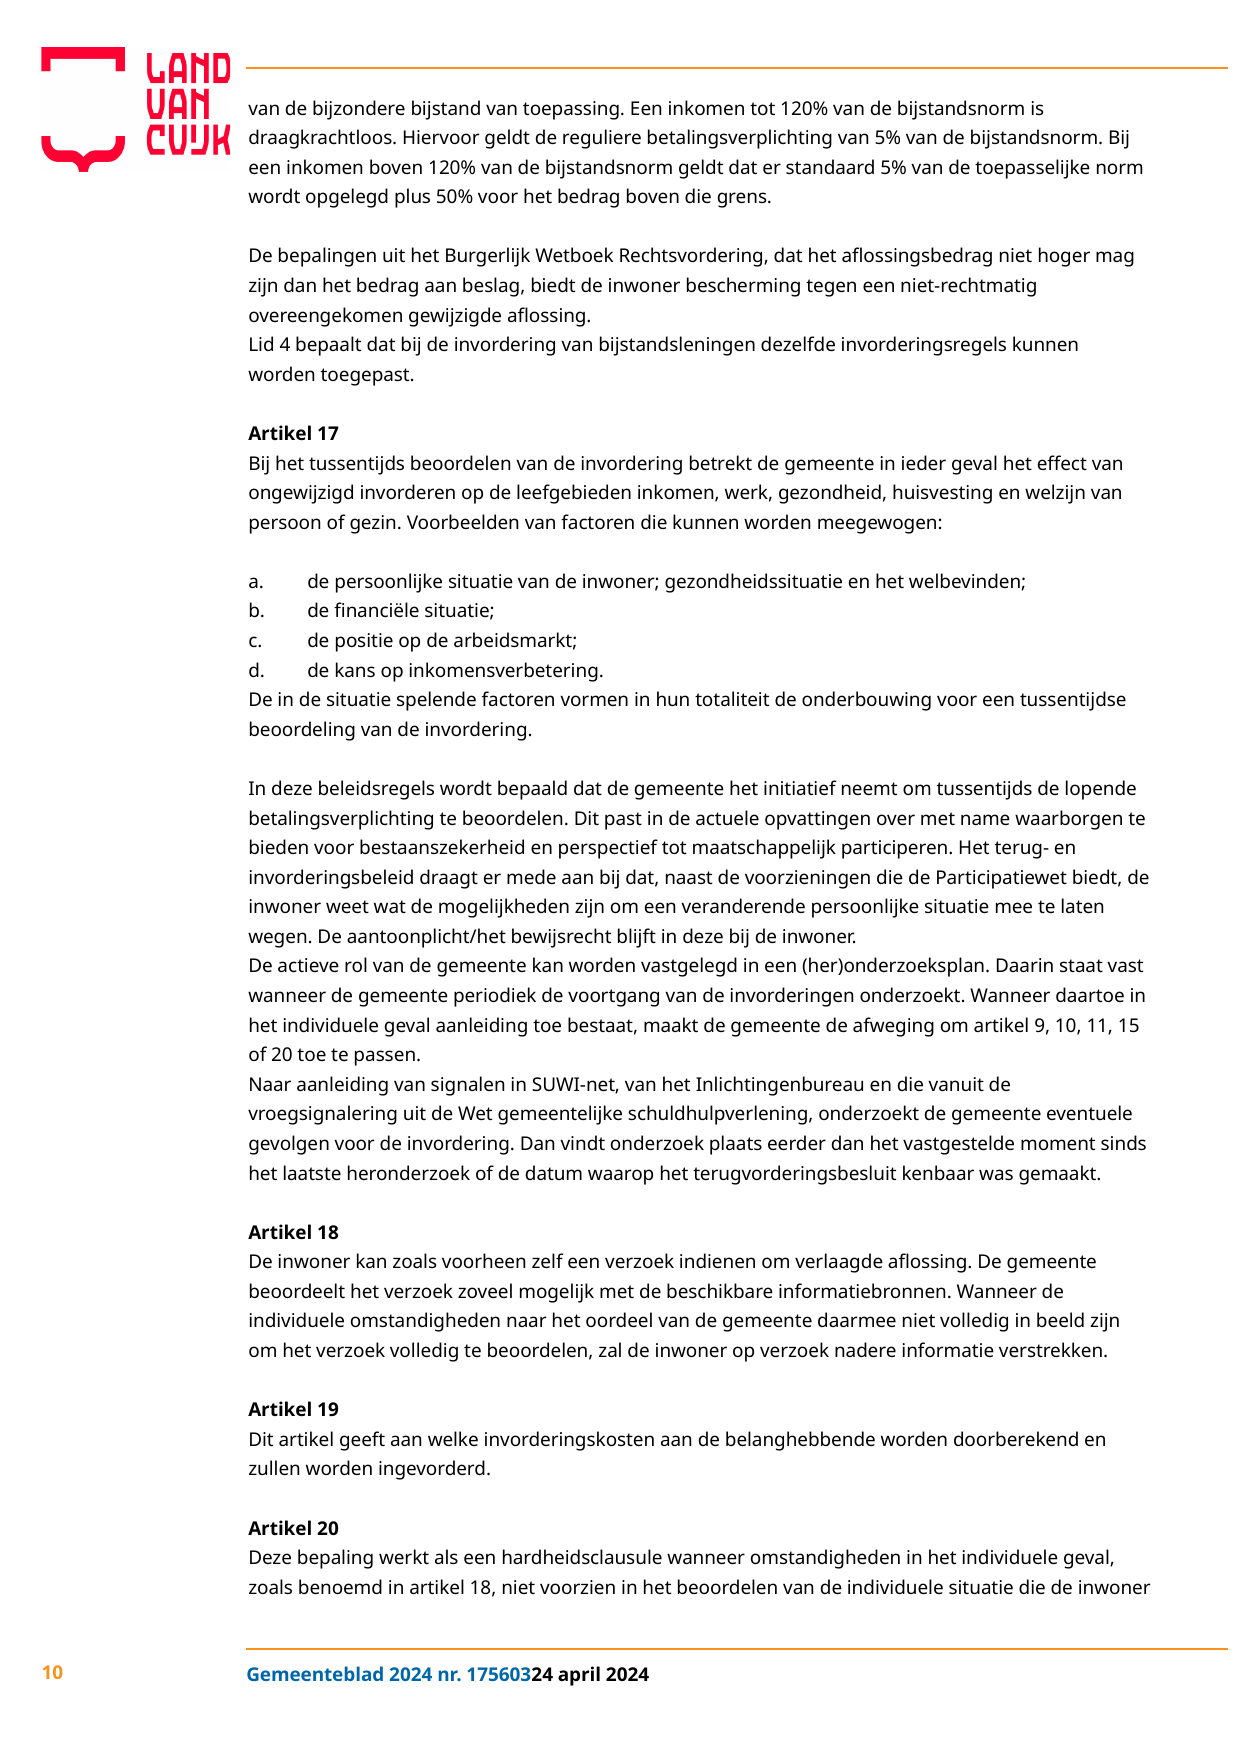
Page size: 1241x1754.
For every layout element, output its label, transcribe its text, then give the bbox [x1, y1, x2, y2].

list de positie op de arbeidsmarkt; [248, 627, 1152, 653]
text De in de situatie spelende factoren vormen in hun totaliteit de onderbouwing voor een tussentijdse beoordeling van de invordering. [248, 686, 1152, 742]
text Artikel 19 [248, 1396, 1152, 1422]
list de persoonlijke situatie van de inwoner; gezondheidssituatie en het welbevinden; [248, 568, 1152, 594]
text Dit artikel geeft aan welke invorderingskosten aan de belanghebbende worden doorberekend en zullen worden ingevorderd. [248, 1426, 1152, 1481]
picture [41, 47, 231, 172]
text van de bijzondere bijstand van toepassing. Een inkomen tot 120% van de bijstandsnorm is draagkrachtloos. Hiervoor geldt de reguliere betalingsverplichting van 5% van de bijstandsnorm. Bij een inkomen boven 120% van de bijstandsnorm geldt dat er standaard 5% van de toepasselijke norm wordt opgelegd plus 50% voor het bedrag boven die grens. [248, 95, 1152, 209]
text Naar aanleiding van signalen in SUWI-net, van het Inlichtingenbureau en die vanuit de vroegsignalering uit de Wet gemeentelijke schuldhulpverlening, onderzoekt de gemeente eventuele gevolgen voor de invordering. Dan vindt onderzoek plaats eerder dan het vastgestelde moment sinds het laatste heronderzoek of de datum waarop het terugvorderingsbesluit kenbaar was gemaakt. [248, 1071, 1152, 1186]
text Artikel 20 [248, 1515, 1152, 1541]
text De bepalingen uit het Burgerlijk Wetboek Rechtsvordering, dat het aflossingsbedrag niet hoger mag zijn dan het bedrag aan beslag, biedt de inwoner bescherming tegen een niet-rechtmatig overeengekomen gewijzigde aflossing. [248, 243, 1152, 328]
text De inwoner kan zoals voorheen zelf een verzoek indienen om verlaagde aflossing. De gemeente beoordeelt het verzoek zoveel mogelijk met de beschikbare informatiebronnen. Wanneer de individuele omstandigheden naar het oordeel van de gemeente daarmee niet volledig in beeld zijn om het verzoek volledig te beoordelen, zal de inwoner op verzoek nadere informatie verstrekken. [248, 1248, 1152, 1363]
text Bij het tussentijds beoordelen van de invordering betrekt de gemeente in ieder geval het effect van ongewijzigd invorderen op de leefgebieden inkomen, werk, gezondheid, huisvesting en welzijn van persoon of gezin. Voorbeelden van factoren die kunnen worden meegewogen: [248, 450, 1152, 535]
list de financiële situatie; [248, 598, 1152, 623]
text Deze bepaling werkt als een hardheidsclausule wanneer omstandigheden in het individuele geval, zoals benoemd in artikel 18, niet voorzien in het beoordelen van de individuele situatie die de inwoner [248, 1544, 1152, 1600]
list de kans op inkomensverbetering. [248, 657, 1152, 683]
text Artikel 17 [248, 420, 1152, 446]
text Artikel 18 [248, 1219, 1152, 1245]
text In deze beleidsregels wordt bepaald dat de gemeente het initiatief neemt om tussentijds de lopende betalingsverplichting te beoordelen. Dit past in de actuele opvattingen over met name waarborgen te bieden voor bestaanszekerheid en perspectief tot maatschappelijk participeren. Het terug- en invorderingsbeleid draagt er mede aan bij dat, naast de voorzieningen die de Participatiewet biedt, de inwoner weet wat de mogelijkheden zijn om een veranderende persoonlijke situatie mee te laten wegen. De aantoonplicht/het bewijsrecht blijft in deze bij de inwoner. [248, 775, 1152, 949]
text De actieve rol van de gemeente kan worden vastgelegd in een (her)onderzoeksplan. Daarin staat vast wanneer de gemeente periodiek de voortgang van de invorderingen onderzoekt. Wanneer daartoe in het individuele geval aanleiding toe bestaat, maakt de gemeente de afweging om artikel 9, 10, 11, 15 of 20 toe te passen. [248, 953, 1152, 1067]
text Lid 4 bepaalt dat bij de invordering van bijstandsleningen dezelfde invorderingsregels kunnen worden toegepast. [248, 331, 1152, 387]
